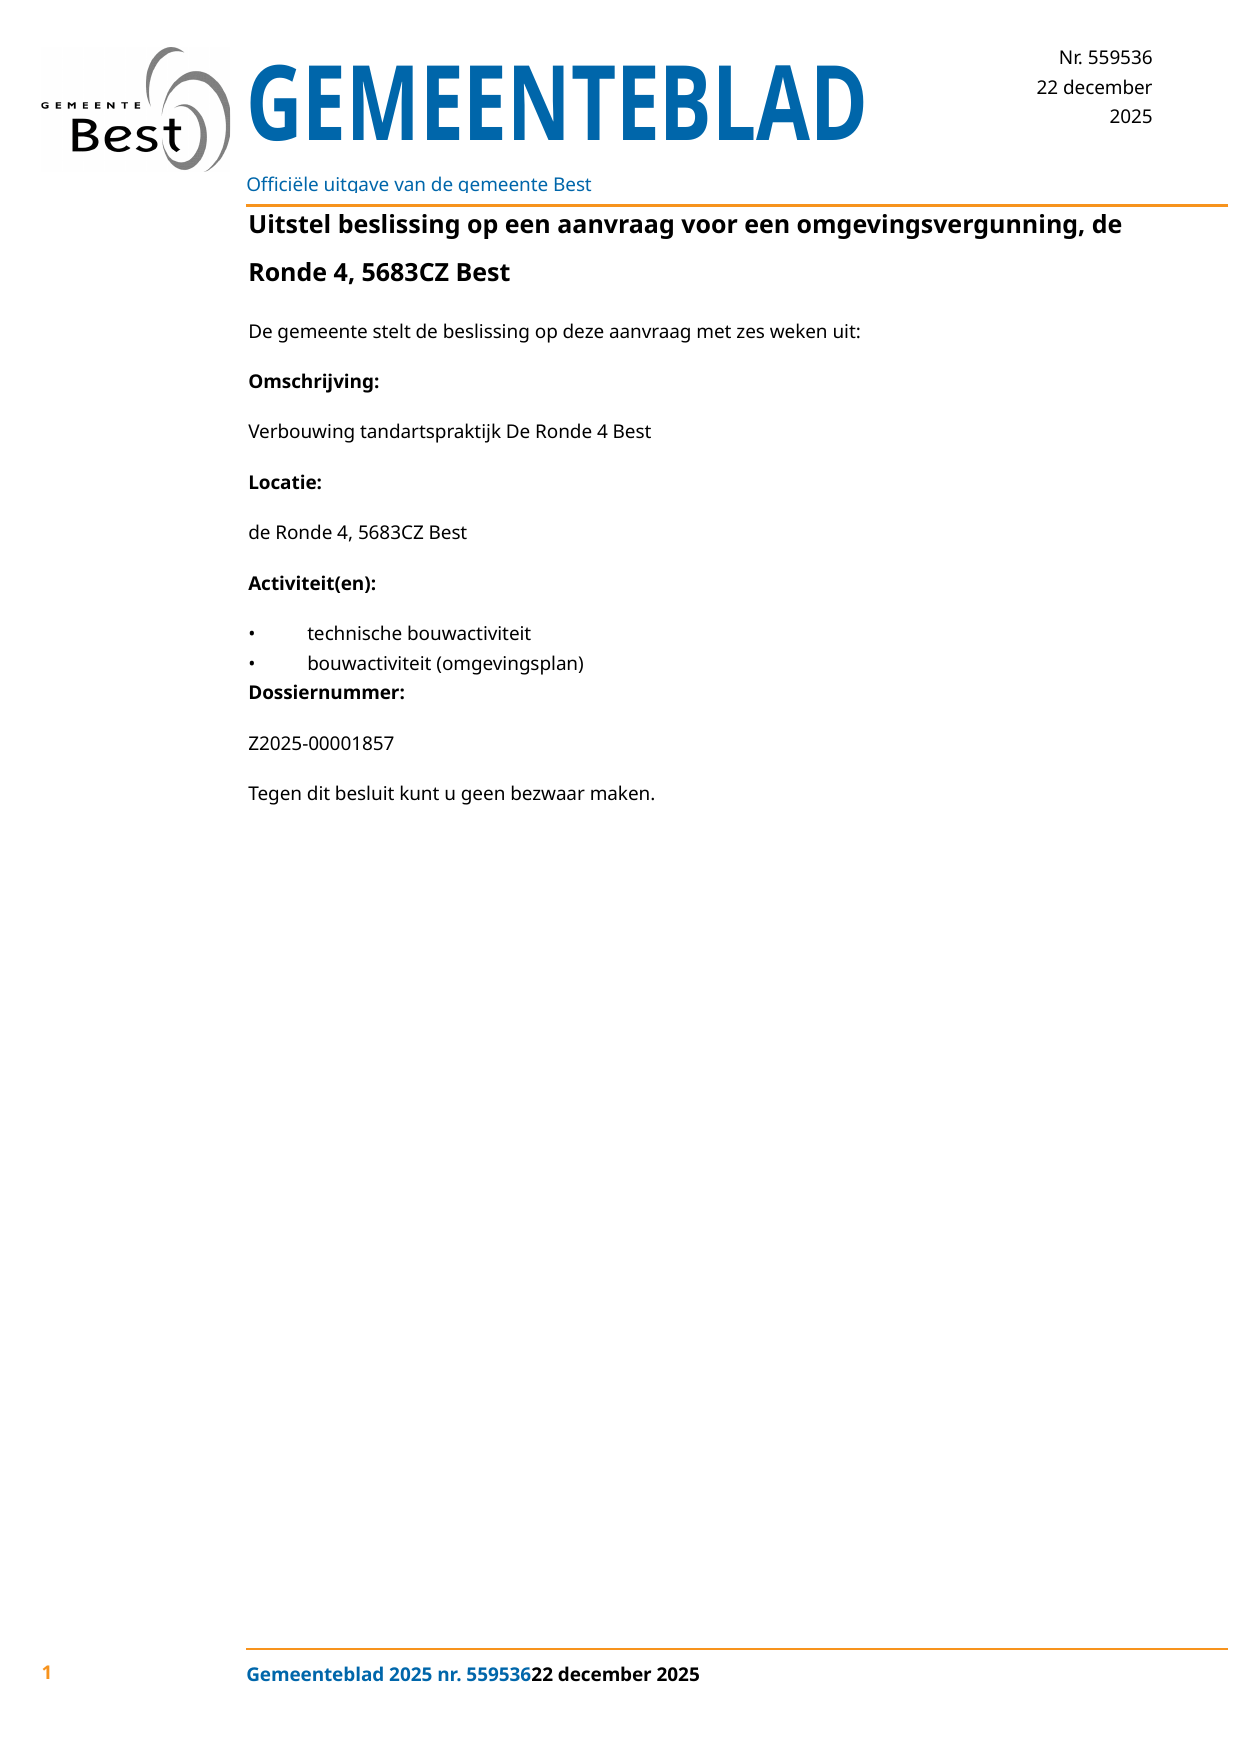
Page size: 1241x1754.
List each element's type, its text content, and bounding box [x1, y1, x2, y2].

text Z2025-00001857 [248, 730, 1152, 756]
text Uitstel beslissing op een aanvraag voor een omgevingsvergunning, de Ronde 4, 5683CZ Best [248, 207, 1152, 288]
text Activiteit(en): [248, 570, 1152, 596]
text Locatie: [248, 469, 1152, 495]
text Dossiernummer: [248, 679, 1152, 705]
text Omschrijving: [248, 368, 1152, 394]
text De gemeente stelt de beslissing op deze aanvraag met zes weken uit: [248, 318, 1152, 344]
text de Ronde 4, 5683CZ Best [248, 519, 1152, 545]
list bouwactiviteit (omgevingsplan) [248, 650, 1152, 676]
list technische bouwactiviteit [248, 620, 1152, 646]
picture [41, 47, 231, 172]
text Verbouwing tandartspraktijk De Ronde 4 Best [248, 419, 1152, 444]
text Tegen dit besluit kunt u geen bezwaar maken. [248, 780, 1152, 806]
